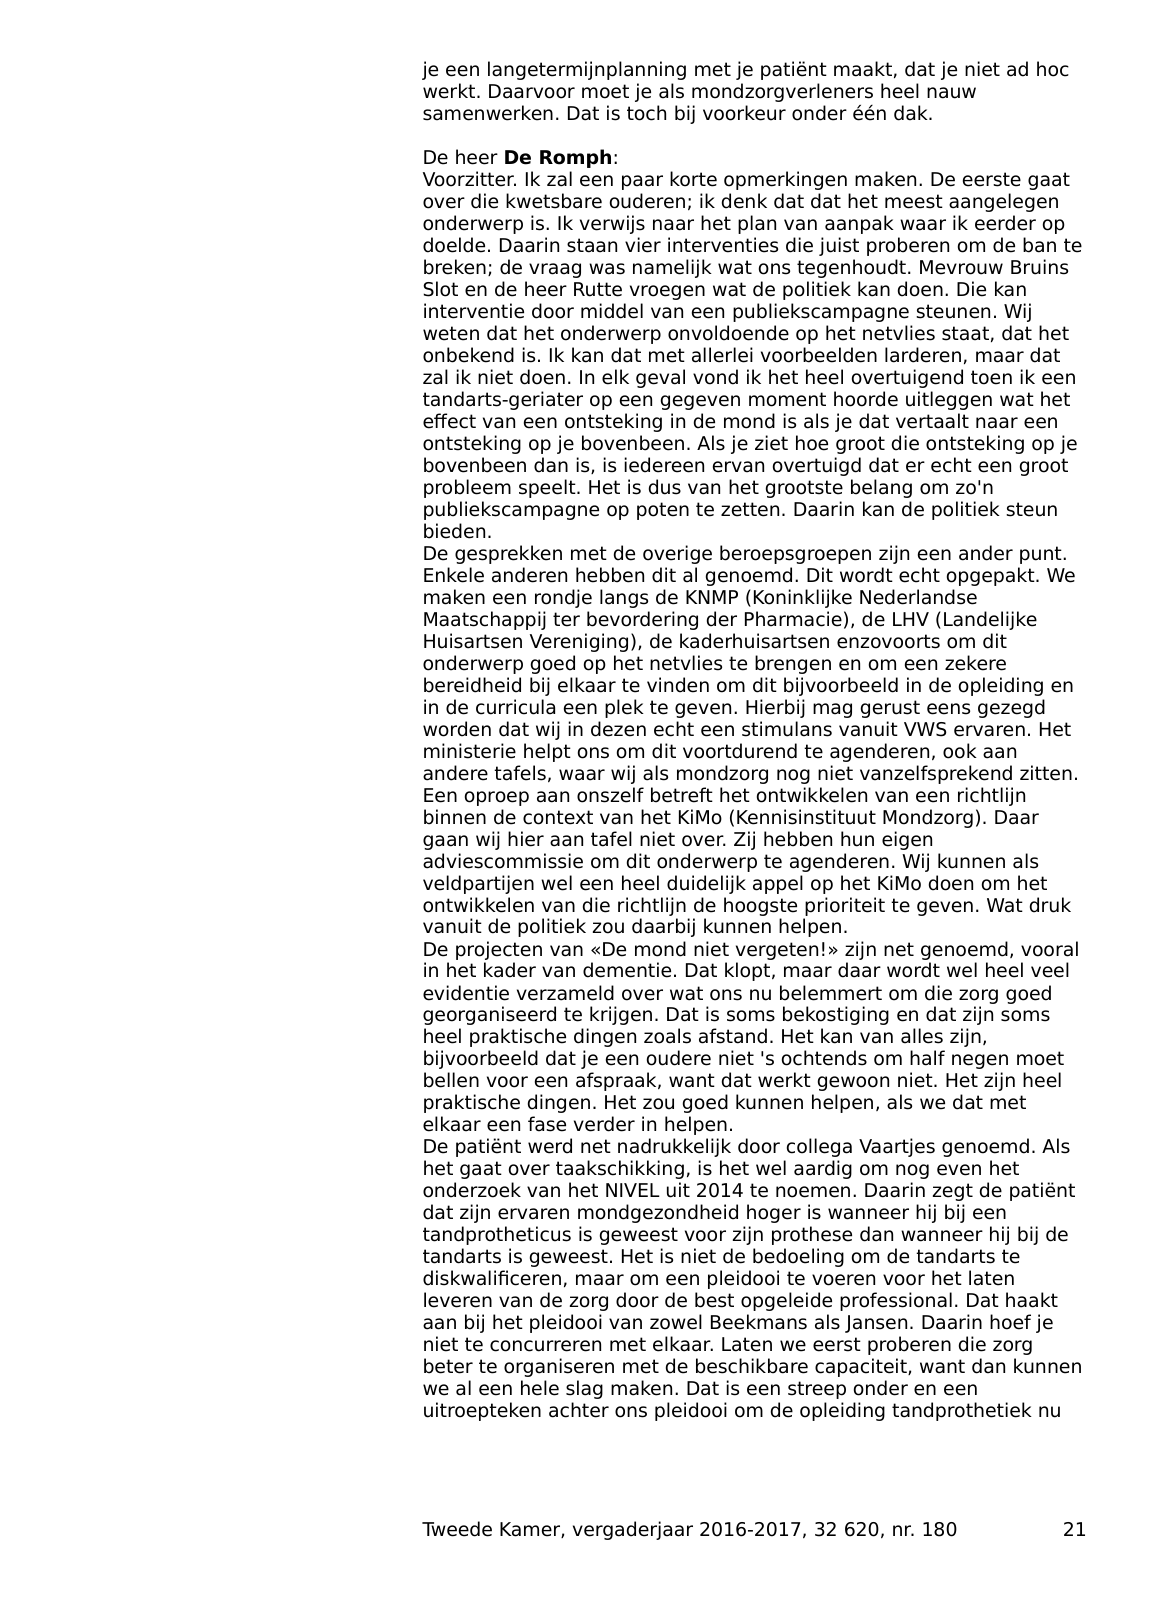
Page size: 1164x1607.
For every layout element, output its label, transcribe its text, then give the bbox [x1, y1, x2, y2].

text De projecten van «De mond niet vergeten!» zijn net genoemd, vooral in het kader van dementie. Dat klopt, maar daar wordt wel heel veel evidentie verzameld over wat ons nu belemmert om die zorg goed georganiseerd te krijgen. Dat is soms bekostiging en dat zijn soms heel praktische dingen zoals afstand. Het kan van alles zijn, bijvoorbeeld dat je een oudere niet 's ochtends om half negen moet bellen voor een afspraak, want dat werkt gewoon niet. Het zijn heel praktische dingen. Het zou goed kunnen helpen, als we dat met elkaar een fase verder in helpen. [422, 938, 1087, 1136]
text De heer De Romph: [422, 147, 1087, 169]
text je een langetermijnplanning met je patiënt maakt, dat je niet ad hoc werkt. Daarvoor moet je als mondzorgverleners heel nauw samenwerken. Dat is toch bij voorkeur onder één dak. [422, 59, 1087, 125]
text De patiënt werd net nadrukkelijk door collega Vaartjes genoemd. Als het gaat over taakschikking, is het wel aardig om nog even het onderzoek van het NIVEL uit 2014 te noemen. Daarin zegt de patiënt dat zijn ervaren mondgezondheid hoger is wanneer hij bij een tandprotheticus is geweest voor zijn prothese dan wanneer hij bij de tandarts is geweest. Het is niet de bedoeling om de tandarts te diskwalificeren, maar om een pleidooi te voeren voor het laten leveren van de zorg door de best opgeleide professional. Dat haakt aan bij het pleidooi van zowel Beekmans als Jansen. Daarin hoef je niet te concurreren met elkaar. Laten we eerst proberen die zorg beter te organiseren met de beschikbare capaciteit, want dan kunnen we al een hele slag maken. Dat is een streep onder en een uitroepteken achter ons pleidooi om de opleiding tandprothetiek nu [422, 1136, 1087, 1422]
text Voorzitter. Ik zal een paar korte opmerkingen maken. De eerste gaat over die kwetsbare ouderen; ik denk dat dat het meest aangelegen onderwerp is. Ik verwijs naar het plan van aanpak waar ik eerder op doelde. Daarin staan vier interventies die juist proberen om de ban te breken; de vraag was namelijk wat ons tegenhoudt. Mevrouw Bruins Slot en de heer Rutte vroegen wat de politiek kan doen. Die kan interventie door middel van een publiekscampagne steunen. Wij weten dat het onderwerp onvoldoende op het netvlies staat, dat het onbekend is. Ik kan dat met allerlei voorbeelden larderen, maar dat zal ik niet doen. In elk geval vond ik het heel overtuigend toen ik een tandarts-geriater op een gegeven moment hoorde uitleggen wat het effect van een ontsteking in de mond is als je dat vertaalt naar een ontsteking op je bovenbeen. Als je ziet hoe groot die ontsteking op je bovenbeen dan is, is iedereen ervan overtuigd dat er echt een groot probleem speelt. Het is dus van het grootste belang om zo'n publiekscampagne op poten te zetten. Daarin kan de politiek steun bieden. [422, 169, 1087, 543]
text De gesprekken met de overige beroepsgroepen zijn een ander punt. Enkele anderen hebben dit al genoemd. Dit wordt echt opgepakt. We maken een rondje langs de KNMP (Koninklijke Nederlandse Maatschappij ter bevordering der Pharmacie), de LHV (Landelijke Huisartsen Vereniging), de kaderhuisartsen enzovoorts om dit onderwerp goed op het netvlies te brengen en om een zekere bereidheid bij elkaar te vinden om dit bijvoorbeeld in de opleiding en in de curricula een plek te geven. Hierbij mag gerust eens gezegd worden dat wij in dezen echt een stimulans vanuit VWS ervaren. Het ministerie helpt ons om dit voortdurend te agenderen, ook aan andere tafels, waar wij als mondzorg nog niet vanzelfsprekend zitten. [422, 543, 1087, 784]
text Een oproep aan onszelf betreft het ontwikkelen van een richtlijn binnen de context van het KiMo (Kennisinstituut Mondzorg). Daar gaan wij hier aan tafel niet over. Zij hebben hun eigen adviescommissie om dit onderwerp te agenderen. Wij kunnen als veldpartijen wel een heel duidelijk appel op het KiMo doen om het ontwikkelen van die richtlijn de hoogste prioriteit te geven. Wat druk vanuit de politiek zou daarbij kunnen helpen. [422, 784, 1087, 938]
